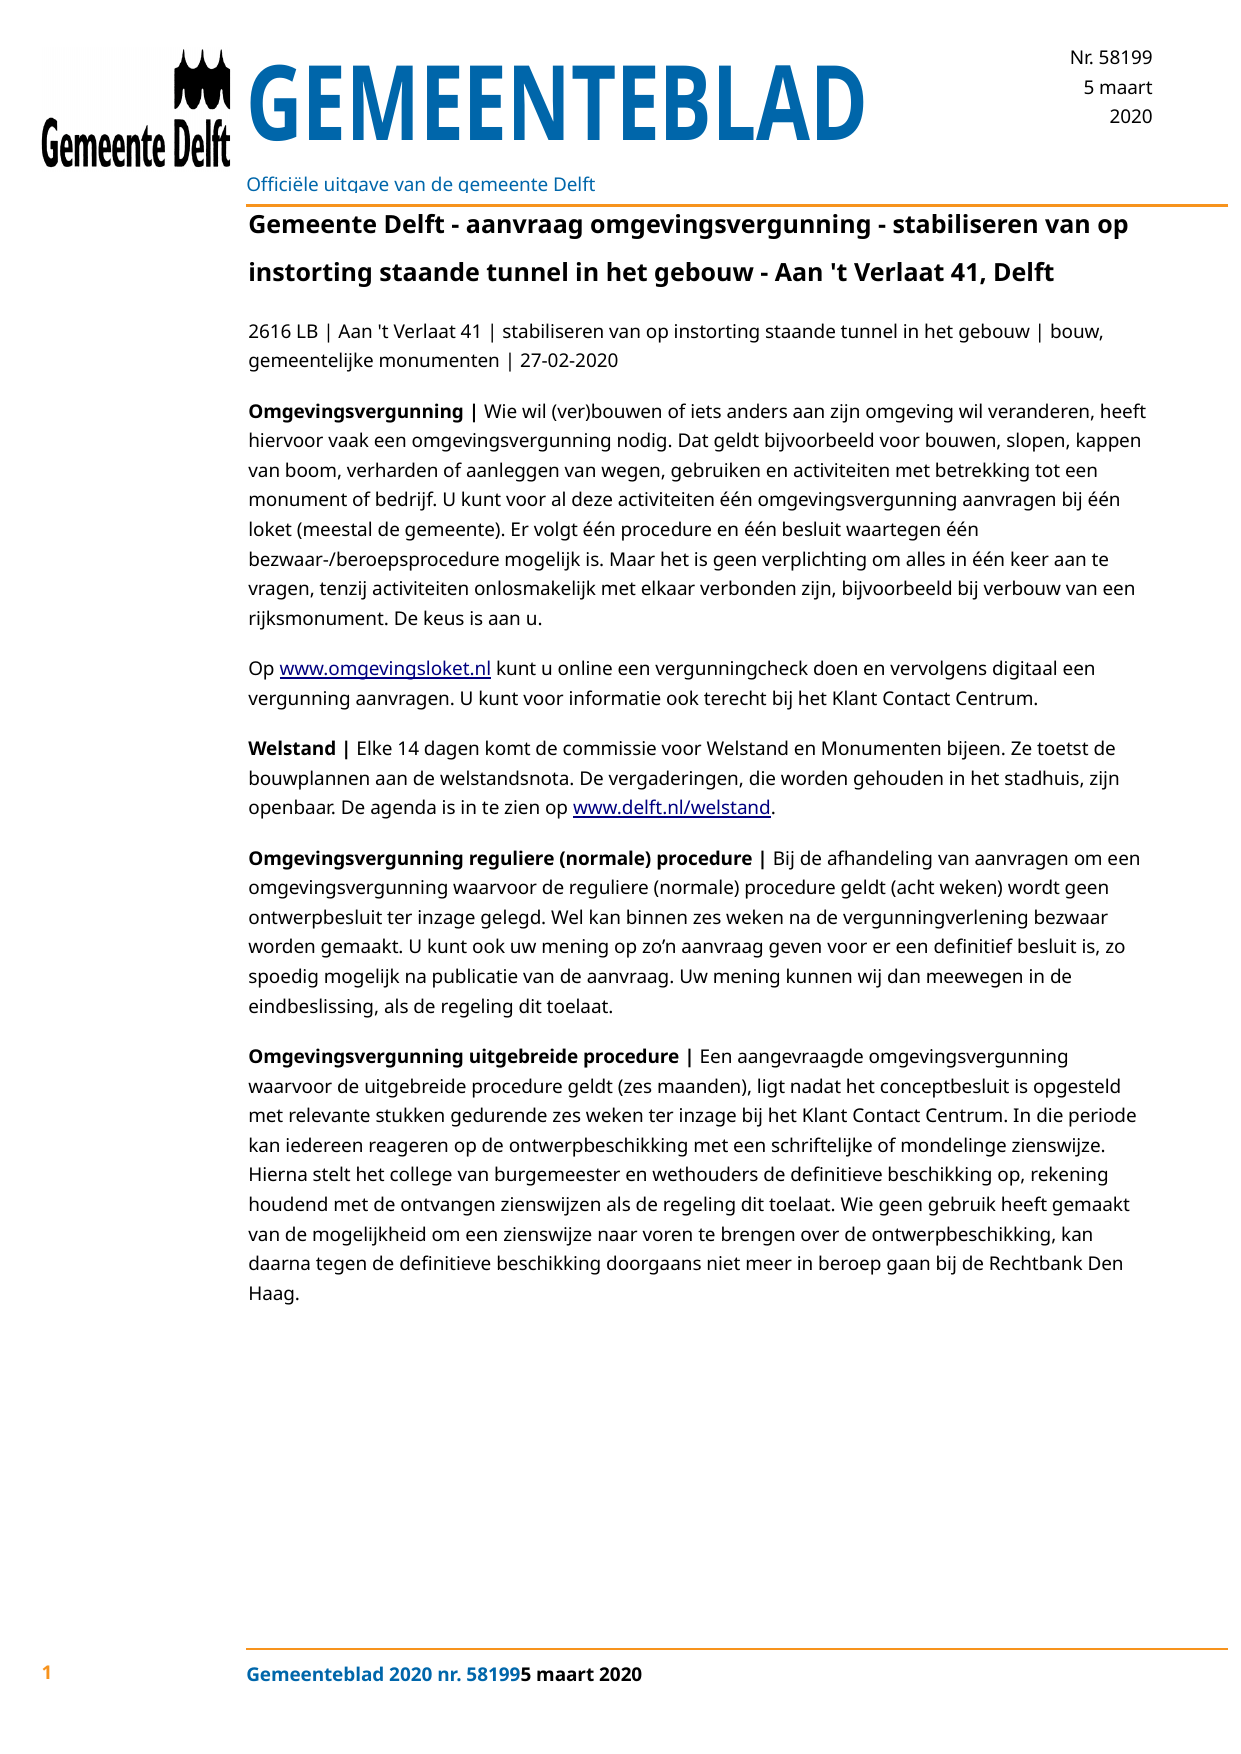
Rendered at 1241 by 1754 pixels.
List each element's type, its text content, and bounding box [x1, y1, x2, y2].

text Welstand | Elke 14 dagen komt de commissie voor Welstand en Monumenten bijeen. Ze toetst de bouwplannen aan de welstandsnota. De vergaderingen, die worden gehouden in het stadhuis, zijn openbaar. De agenda is in te zien op www.delft.nl/welstand. [248, 735, 1152, 820]
text Omgevingsvergunning reguliere (normale) procedure | Bij de afhandeling van aanvragen om een omgevingsvergunning waarvoor de reguliere (normale) procedure geldt (acht weken) wordt geen ontwerpbesluit ter inzage gelegd. Wel kan binnen zes weken na de vergunningverlening bezwaar worden gemaakt. U kunt ook uw mening op zo’n aanvraag geven voor er een definitief besluit is, zo spoedig mogelijk na publicatie van de aanvraag. Uw mening kunnen wij dan meewegen in de eindbeslissing, als de regeling dit toelaat. [248, 845, 1152, 1019]
text Omgevingsvergunning | Wie wil (ver)bouwen of iets anders aan zijn omgeving wil veranderen, heeft hiervoor vaak een omgevingsvergunning nodig. Dat geldt bijvoorbeeld voor bouwen, slopen, kappen van boom, verharden of aanleggen van wegen, gebruiken en activiteiten met betrekking tot een monument of bedrijf. U kunt voor al deze activiteiten één omgevingsvergunning aanvragen bij één loket (meestal de gemeente). Er volgt één procedure en één besluit waartegen één bezwaar-/beroepsprocedure mogelijk is. Maar het is geen verplichting om alles in één keer aan te vragen, tenzij activiteiten onlosmakelijk met elkaar verbonden zijn, bijvoorbeeld bij verbouw van een rijksmonument. De keus is aan u. [248, 398, 1152, 631]
picture [41, 47, 231, 172]
text Op www.omgevingsloket.nl kunt u online een vergunningcheck doen en vervolgens digitaal een vergunning aanvragen. U kunt voor informatie ook terecht bij het Klant Contact Centrum. [248, 655, 1152, 711]
text Omgevingsvergunning uitgebreide procedure | Een aangevraagde omgevingsvergunning waarvoor de uitgebreide procedure geldt (zes maanden), ligt nadat het conceptbesluit is opgesteld met relevante stukken gedurende zes weken ter inzage bij het Klant Contact Centrum. In die periode kan iedereen reageren op de ontwerpbeschikking met een schriftelijke of mondelinge zienswijze. Hierna stelt het college van burgemeester en wethouders de definitieve beschikking op, rekening houdend met de ontvangen zienswijzen als de regeling dit toelaat. Wie geen gebruik heeft gemaakt van de mogelijkheid om een zienswijze naar voren te brengen over de ontwerpbeschikking, kan daarna tegen de definitieve beschikking doorgaans niet meer in beroep gaan bij de Rechtbank Den Haag. [248, 1043, 1152, 1306]
text 2616 LB | Aan 't Verlaat 41 | stabiliseren van op instorting staande tunnel in het gebouw | bouw, gemeentelijke monumenten | 27-02-2020 [248, 318, 1152, 373]
text Gemeente Delft - aanvraag omgevingsvergunning - stabiliseren van op instorting staande tunnel in het gebouw - Aan 't Verlaat 41, Delft [248, 207, 1152, 288]
